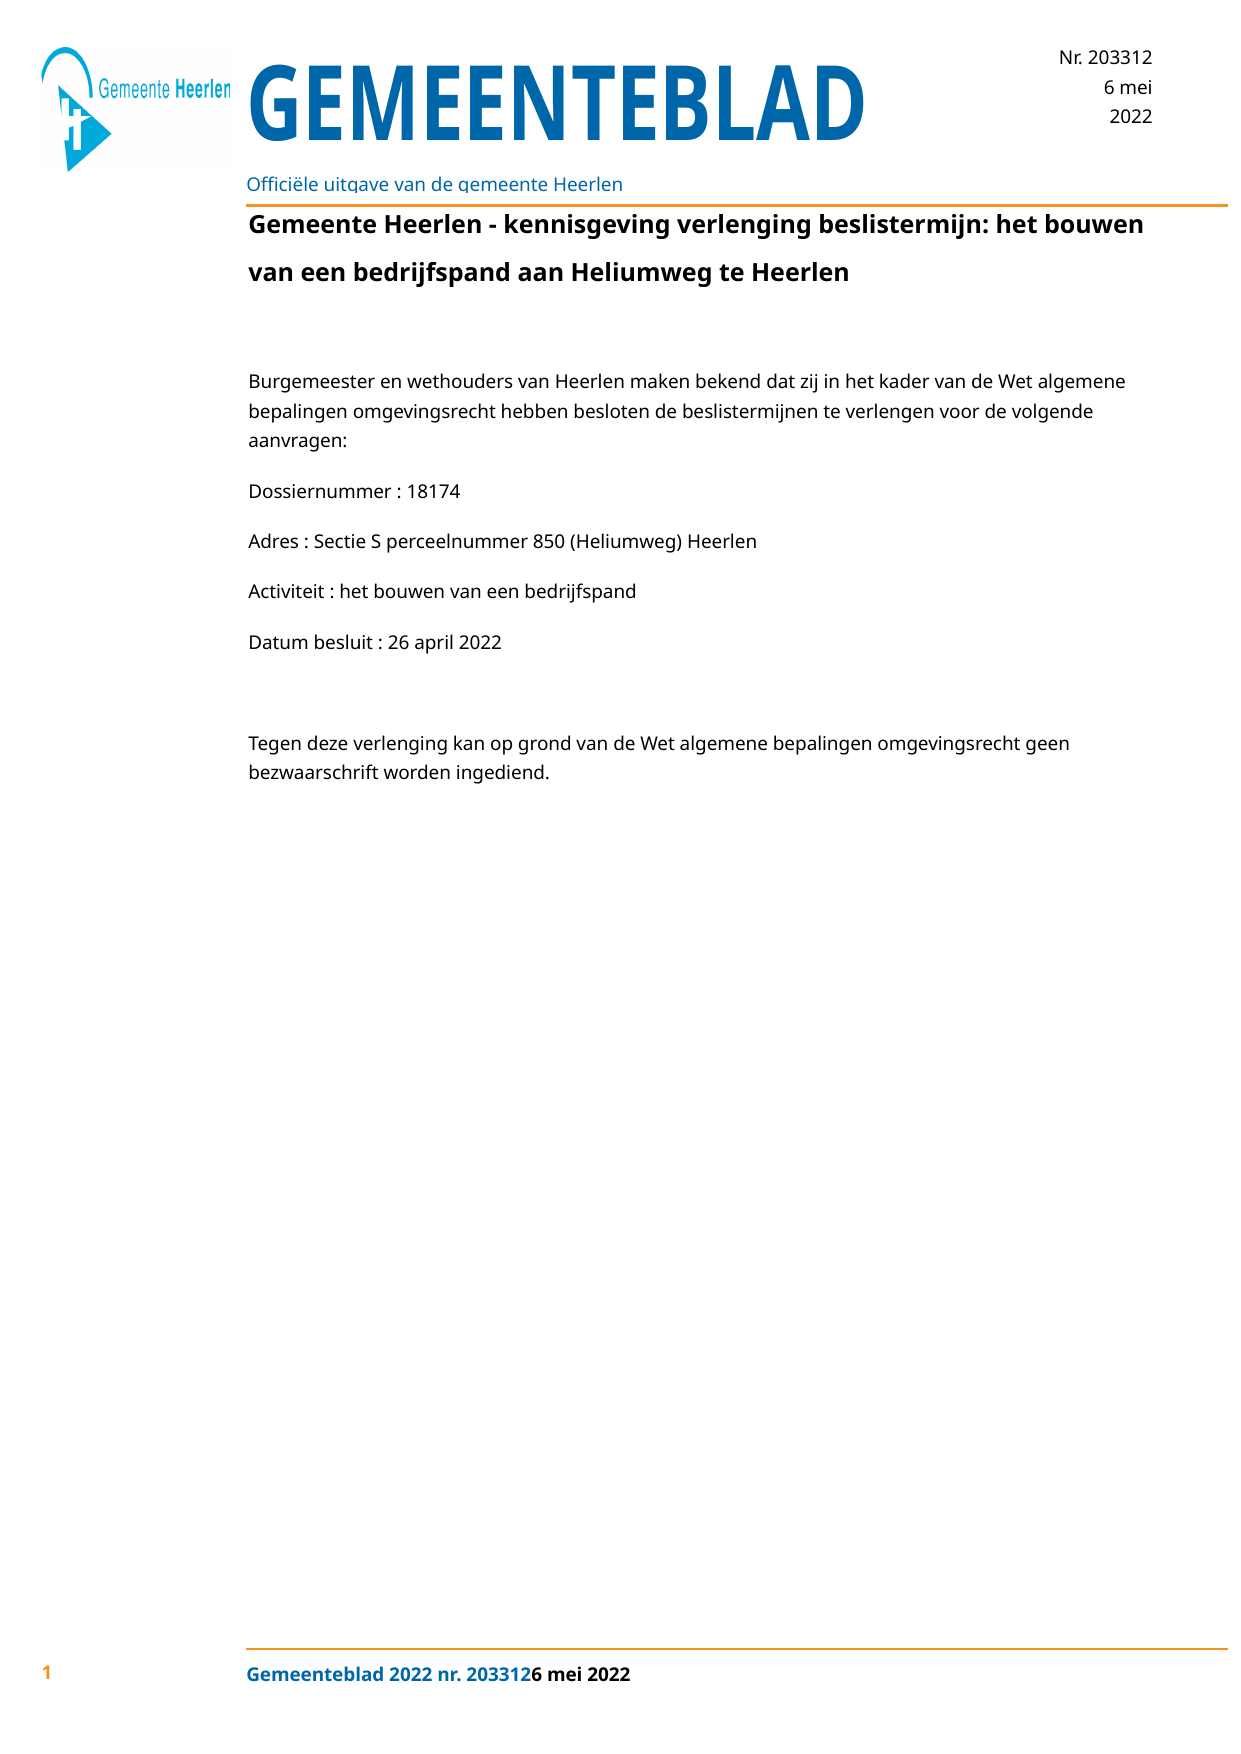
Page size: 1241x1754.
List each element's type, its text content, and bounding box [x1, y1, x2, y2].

text Burgemeester en wethouders van Heerlen maken bekend dat zij in het kader van de Wet algemene bepalingen omgevingsrecht hebben besloten de beslistermijnen te verlengen voor de volgende aanvragen: [248, 368, 1152, 453]
picture [41, 47, 231, 172]
text Dossiernummer : 18174 [248, 478, 1152, 504]
text Datum besluit : 26 april 2022 [248, 629, 1152, 655]
text Tegen deze verlenging kan op grond van de Wet algemene bepalingen omgevingsrecht geen bezwaarschrift worden ingediend. [248, 730, 1152, 785]
text Gemeente Heerlen - kennisgeving verlenging beslistermijn: het bouwen van een bedrijfspand aan Heliumweg te Heerlen [248, 207, 1152, 288]
text Activiteit : het bouwen van een bedrijfspand [248, 579, 1152, 604]
text Adres : Sectie S perceelnummer 850 (Heliumweg) Heerlen [248, 528, 1152, 554]
picture [41, 47, 59, 70]
